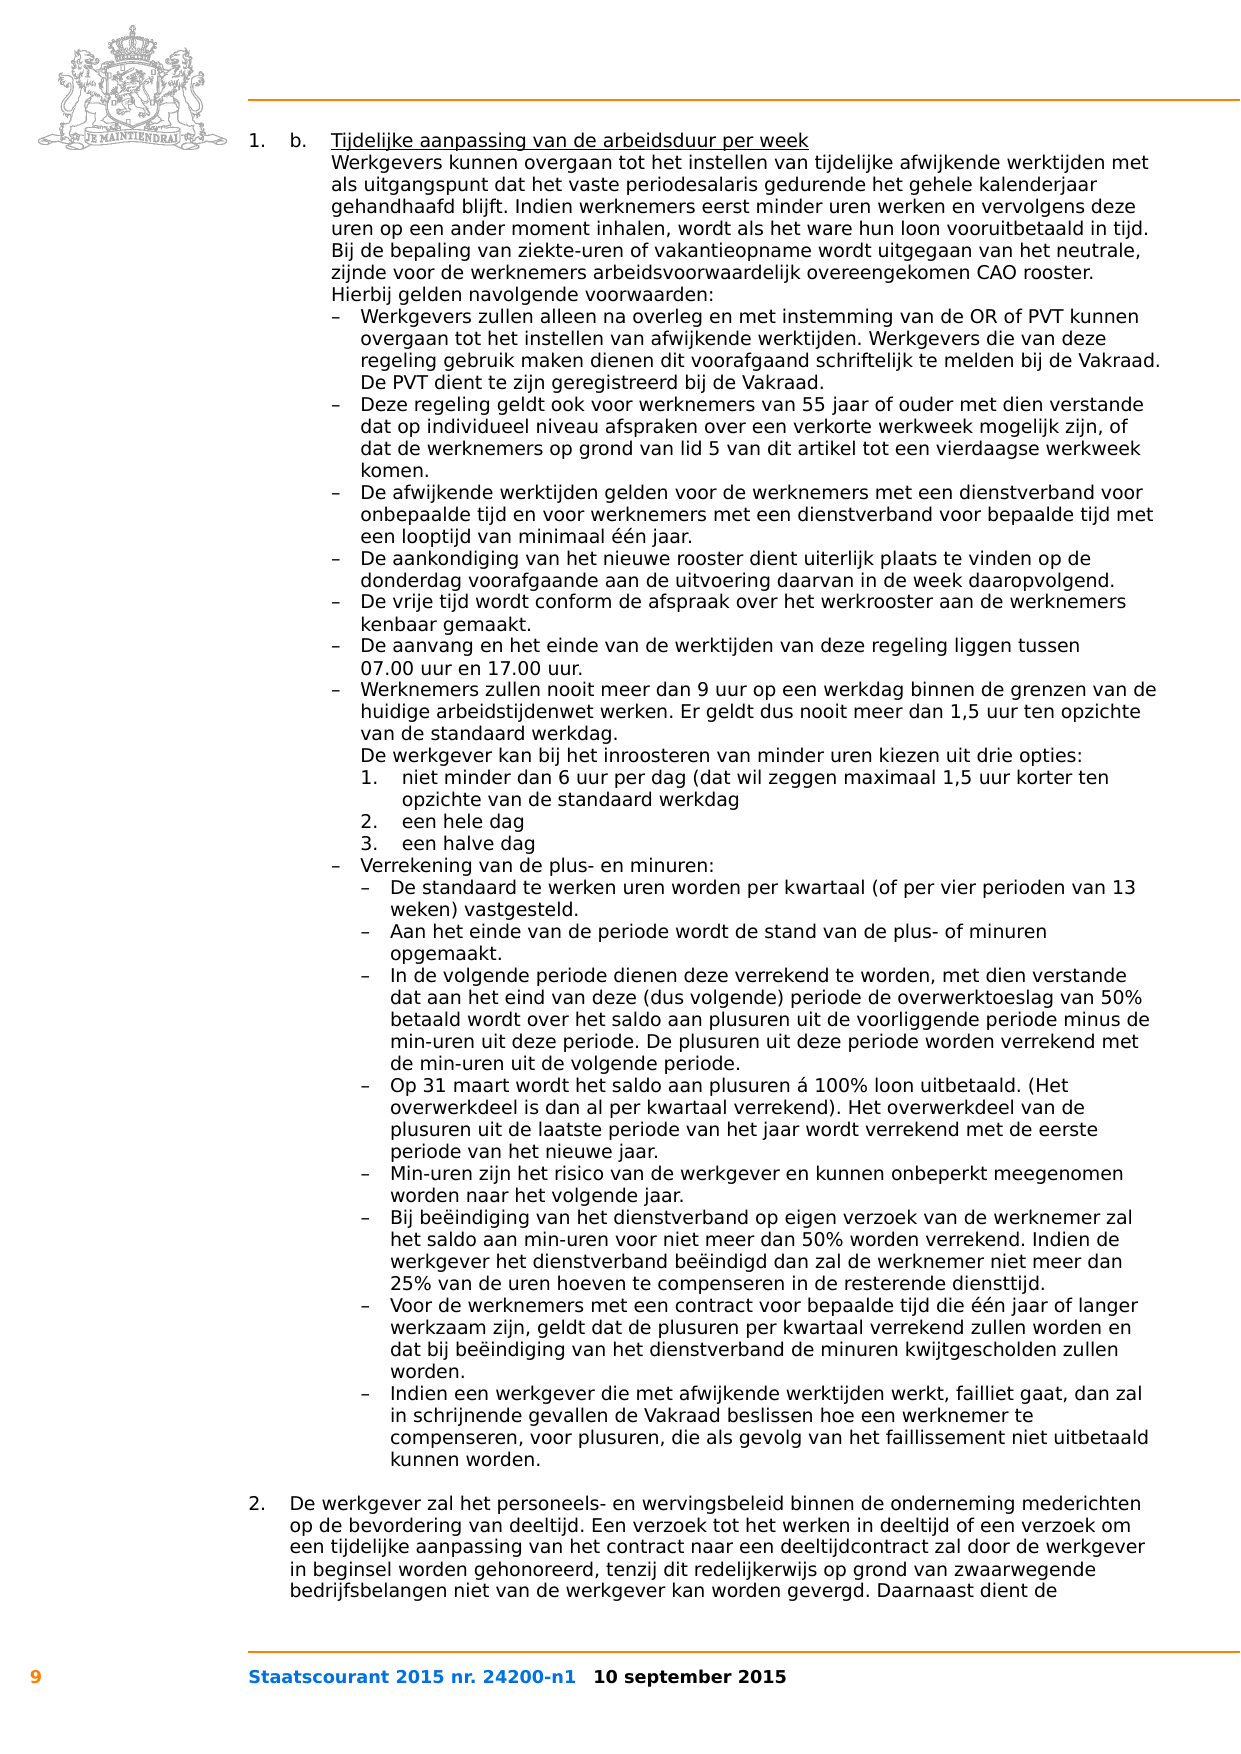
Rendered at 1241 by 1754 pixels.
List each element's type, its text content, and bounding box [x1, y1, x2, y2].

text – De vrije tijd wordt conform de afspraak over het werkrooster aan de werknemers kenbaar gemaakt. [331, 591, 1163, 635]
text – Werknemers zullen nooit meer dan 9 uur op een werkdag binnen de grenzen van de huidige arbeidstijdenwet werken. Er geldt dus nooit meer dan 1,5 uur ten opzichte van de standaard werkdag. [331, 679, 1163, 745]
text Hierbij gelden navolgende voorwaarden: [331, 284, 1163, 306]
text – Indien een werkgever die met afwijkende werktijden werkt, failliet gaat, dan zal in schrijnende gevallen de Vakraad beslissen hoe een werknemer te compenseren, voor plusuren, die als gevolg van het faillissement niet uitbetaald kunnen worden. [360, 1383, 1163, 1471]
text Werkgevers kunnen overgaan tot het instellen van tijdelijke afwijkende werktijden met als uitgangspunt dat het vaste periodesalaris gedurende het gehele kalenderjaar gehandhaafd blijft. Indien werknemers eerst minder uren werken en vervolgens deze uren op een ander moment inhalen, wordt als het ware hun loon vooruitbetaald in tijd. Bij de bepaling van ziekte-uren of vakantieopname wordt uitgegaan van het neutrale, zijnde voor de werknemers arbeidsvoorwaardelijk overeengekomen CAO rooster. [331, 152, 1163, 284]
text 1. b. Tijdelijke aanpassing van de arbeidsduur per week [248, 130, 1163, 152]
text – Aan het einde van de periode wordt de stand van de plus- of minuren opgemaakt. [360, 921, 1163, 965]
text – De aanvang en het einde van de werktijden van deze regeling liggen tussen 07.00 uur en 17.00 uur. [331, 635, 1163, 679]
text 1. niet minder dan 6 uur per dag (dat wil zeggen maximaal 1,5 uur korter ten opzichte van de standaard werkdag [360, 767, 1163, 811]
text 2. De werkgever zal het personeels- en wervingsbeleid binnen de onderneming mederichten op de bevordering van deeltijd. Een verzoek tot het werken in deeltijd of een verzoek om een tijdelijke aanpassing van het contract naar een deeltijdcontract zal door de werkgever in beginsel worden gehonoreerd, tenzij dit redelijkerwijs op grond van zwaarwegende bedrijfsbelangen niet van de werkgever kan worden gevergd. Daarnaast dient de [248, 1492, 1163, 1602]
text – De afwijkende werktijden gelden voor de werknemers met een dienstverband voor onbepaalde tijd en voor werknemers met een dienstverband voor bepaalde tijd met een looptijd van minimaal één jaar. [331, 482, 1163, 547]
text 3. een halve dag [360, 833, 1163, 855]
text – Op 31 maart wordt het saldo aan plusuren á 100% loon uitbetaald. (Het overwerkdeel is dan al per kwartaal verrekend). Het overwerkdeel van de plusuren uit de laatste periode van het jaar wordt verrekend met de eerste periode van het nieuwe jaar. [360, 1075, 1163, 1163]
text – Voor de werknemers met een contract voor bepaalde tijd die één jaar of langer werkzaam zijn, geldt dat de plusuren per kwartaal verrekend zullen worden en dat bij beëindiging van het dienstverband de minuren kwijtgescholden zullen worden. [360, 1295, 1163, 1383]
text De werkgever kan bij het inroosteren van minder uren kiezen uit drie opties: [360, 745, 1163, 767]
text – Deze regeling geldt ook voor werknemers van 55 jaar of ouder met dien verstande dat op individueel niveau afspraken over een verkorte werkweek mogelijk zijn, of dat de werknemers op grond van lid 5 van dit artikel tot een vierdaagse werkweek komen. [331, 394, 1163, 482]
text – Bij beëindiging van het dienstverband op eigen verzoek van de werknemer zal het saldo aan min-uren voor niet meer dan 50% worden verrekend. Indien de werkgever het dienstverband beëindigd dan zal de werknemer niet meer dan 25% van de uren hoeven te compenseren in de resterende diensttijd. [360, 1207, 1163, 1295]
text 2. een hele dag [360, 811, 1163, 833]
text – In de volgende periode dienen deze verrekend te worden, met dien verstande dat aan het eind van deze (dus volgende) periode de overwerktoeslag van 50% betaald wordt over het saldo aan plusuren uit de voorliggende periode minus de min-uren uit deze periode. De plusuren uit deze periode worden verrekend met de min-uren uit de volgende periode. [360, 965, 1163, 1075]
text – De standaard te werken uren worden per kwartaal (of per vier perioden van 13 weken) vastgesteld. [360, 877, 1163, 921]
text – De aankondiging van het nieuwe rooster dient uiterlijk plaats te vinden op de donderdag voorafgaande aan de uitvoering daarvan in de week daaropvolgend. [331, 547, 1163, 591]
text – Werkgevers zullen alleen na overleg en met instemming van de OR of PVT kunnen overgaan tot het instellen van afwijkende werktijden. Werkgevers die van deze regeling gebruik maken dienen dit voorafgaand schriftelijk te melden bij de Vakraad. De PVT dient te zijn geregistreerd bij de Vakraad. [331, 306, 1163, 394]
picture [38, 25, 227, 150]
text – Min-uren zijn het risico van de werkgever en kunnen onbeperkt meegenomen worden naar het volgende jaar. [360, 1163, 1163, 1207]
text – Verrekening van de plus- en minuren: [331, 855, 1163, 877]
